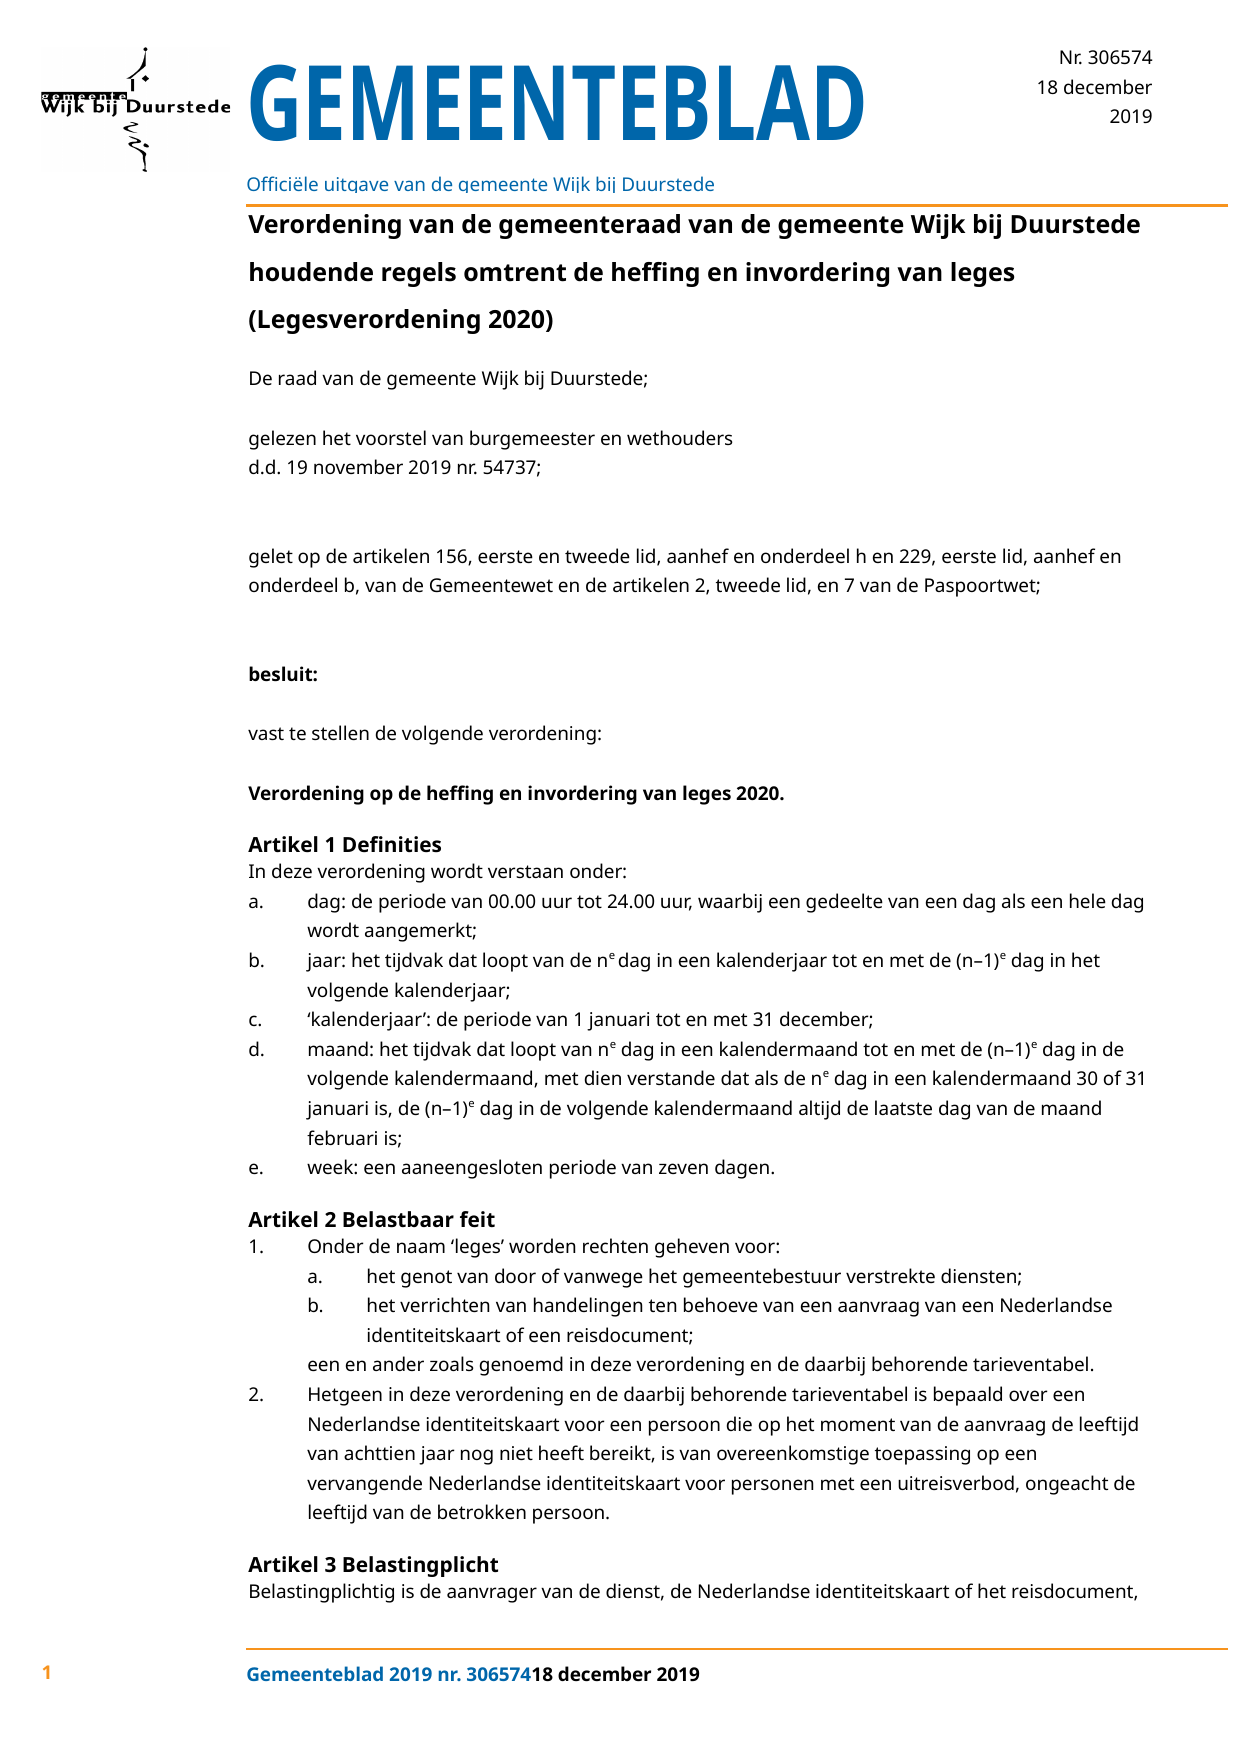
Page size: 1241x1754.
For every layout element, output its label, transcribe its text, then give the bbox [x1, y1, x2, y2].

text Verordening op de heffing en invordering van leges 2020. [248, 780, 1152, 805]
list het verrichten van handelingen ten behoeve van een aanvraag van een Nederlandse identiteitskaart of een reisdocument; [307, 1292, 1152, 1348]
list Onder de naam ‘leges’ worden rechten geheven voor: [248, 1233, 1152, 1259]
text Artikel 3 Belastingplicht [248, 1550, 1152, 1578]
text d.d. 19 november 2019 nr. 54737; [248, 454, 1152, 480]
text Artikel 2 Belastbaar feit [248, 1205, 1152, 1233]
text De raad van de gemeente Wijk bij Duurstede; [248, 366, 1152, 391]
text besluit: [248, 661, 1152, 687]
list week: een aaneengesloten periode van zeven dagen. [248, 1154, 1152, 1180]
picture [41, 47, 231, 172]
list een en ander zoals genoemd in deze verordening en de daarbij behorende tarieventabel. [248, 1352, 1152, 1377]
list Hetgeen in deze verordening en de daarbij behorende tarieventabel is bepaald over een Nederlandse identiteitskaart voor een persoon die op het moment van de aanvraag de leeftijd van achttien jaar nog niet heeft bereikt, is van overeenkomstige toepassing op een vervangende Nederlandse identiteitskaart voor personen met een uitreisverbod, ongeacht de leeftijd van de betrokken persoon. [248, 1381, 1152, 1525]
list maand: het tijdvak dat loopt van ne dag in een kalendermaand tot en met de (n–1)e dag in de volgende kalendermaand, met dien verstande dat als de ne dag in een kalendermaand 30 of 31 januari is, de (n–1)e dag in de volgende kalendermaand altijd de laatste dag van de maand februari is; [248, 1036, 1152, 1151]
text Belastingplichtig is de aanvrager van de dienst, de Nederlandse identiteitskaart of het reisdocument, [248, 1578, 1152, 1604]
list dag: de periode van 00.00 uur tot 24.00 uur, waarbij een gedeelte van een dag als een hele dag wordt aangemerkt; [248, 888, 1152, 943]
text vast te stellen de volgende verordening: [248, 721, 1152, 746]
list het genot van door of vanwege het gemeentebestuur verstrekte diensten; [307, 1263, 1152, 1288]
text gelet op de artikelen 156, eerste en tweede lid, aanhef en onderdeel h en 229, eerste lid, aanhef en onderdeel b, van de Gemeentewet en de artikelen 2, tweede lid, en 7 van de Paspoortwet; [248, 543, 1152, 598]
list jaar: het tijdvak dat loopt van de ne dag in een kalenderjaar tot en met de (n–1)e dag in het volgende kalenderjaar; [248, 947, 1152, 1003]
text Artikel 1 Definities [248, 830, 1152, 858]
text gelezen het voorstel van burgemeester en wethouders [248, 425, 1152, 450]
text In deze verordening wordt verstaan onder: [248, 858, 1152, 884]
list ‘kalenderjaar’: de periode van 1 januari tot en met 31 december; [248, 1006, 1152, 1032]
text Verordening van de gemeenteraad van de gemeente Wijk bij Duurstede houdende regels omtrent de heffing en invordering van leges (Legesverordening 2020) [248, 207, 1152, 336]
